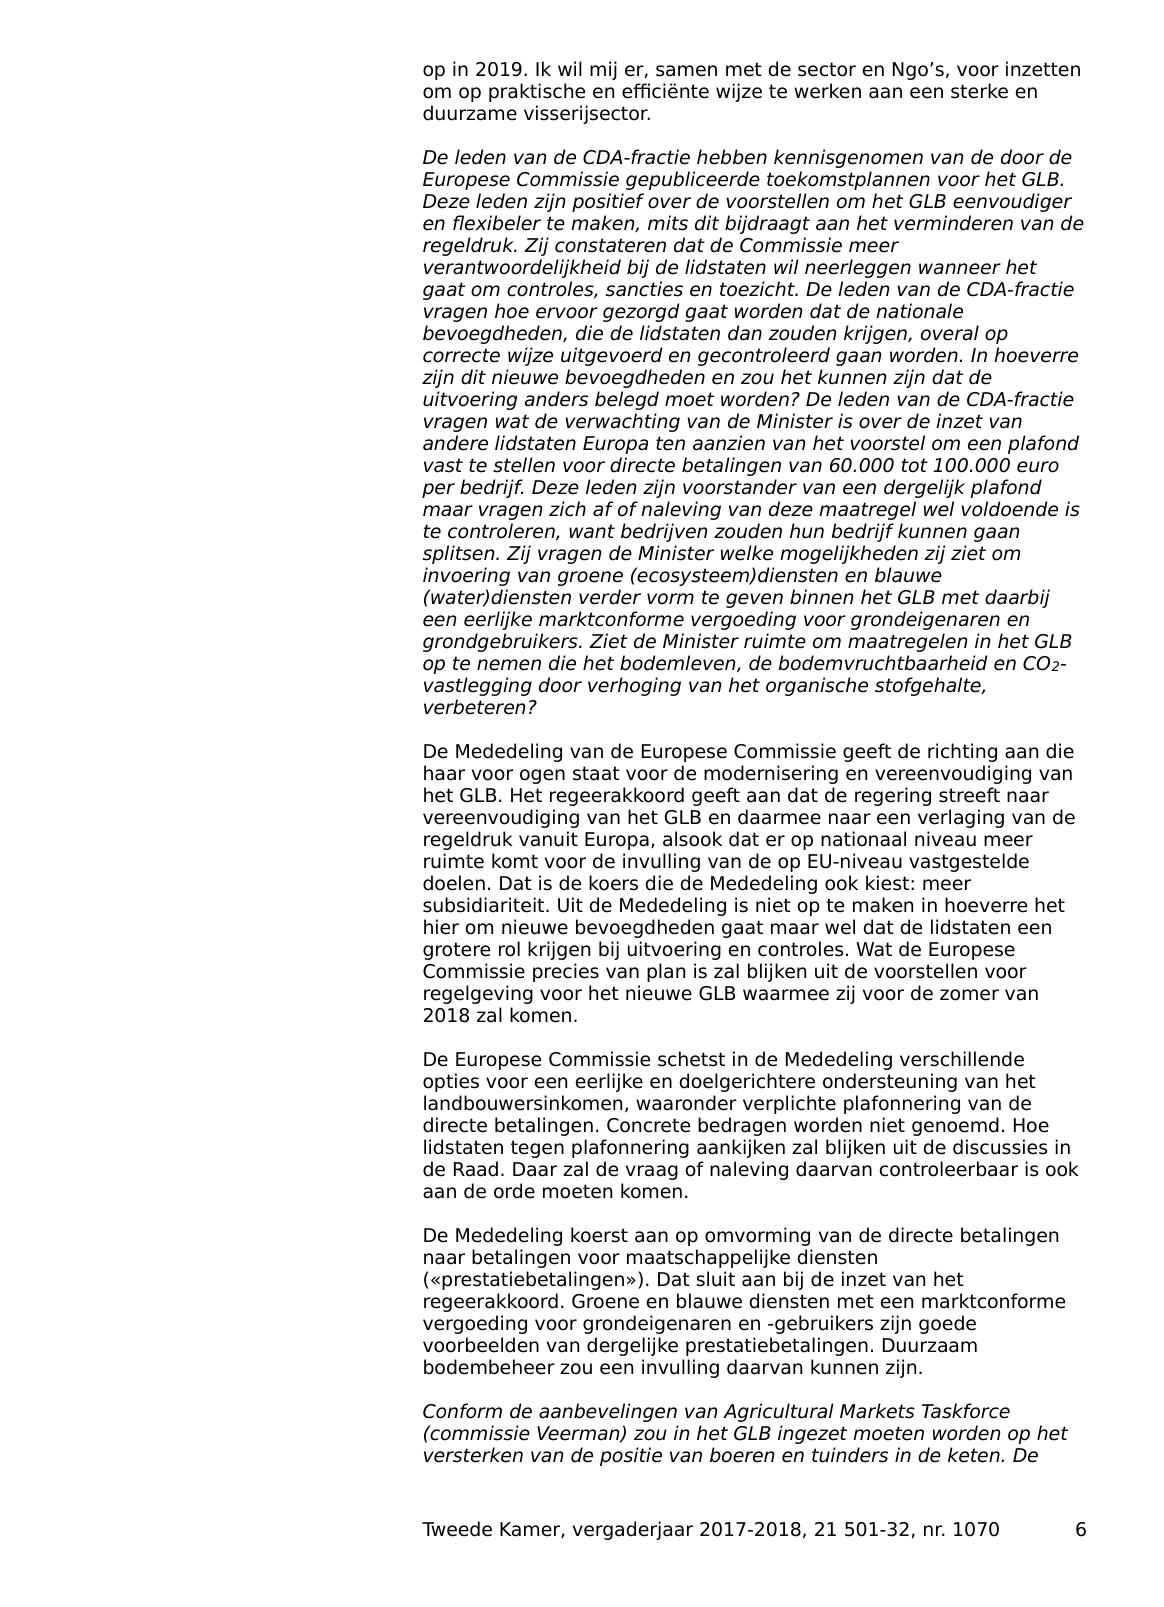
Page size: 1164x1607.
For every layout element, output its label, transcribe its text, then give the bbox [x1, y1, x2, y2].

text Conform de aanbevelingen van Agricultural Markets Taskforce (commissie Veerman) zou in het GLB ingezet moeten worden op het versterken van de positie van boeren en tuinders in de keten. De [422, 1401, 1087, 1467]
text op in 2019. Ik wil mij er, samen met de sector en Ngo’s, voor inzetten om op praktische en efficiënte wijze te werken aan een sterke en duurzame visserijsector. [422, 59, 1087, 125]
text De leden van de CDA-fractie hebben kennisgenomen van de door de Europese Commissie gepubliceerde toekomstplannen voor het GLB. Deze leden zijn positief over de voorstellen om het GLB eenvoudiger en flexibeler te maken, mits dit bijdraagt aan het verminderen van de regeldruk. Zij constateren dat de Commissie meer verantwoordelijkheid bij de lidstaten wil neerleggen wanneer het gaat om controles, sancties en toezicht. De leden van de CDA-fractie vragen hoe ervoor gezorgd gaat worden dat de nationale bevoegdheden, die de lidstaten dan zouden krijgen, overal op correcte wijze uitgevoerd en gecontroleerd gaan worden. In hoeverre zijn dit nieuwe bevoegdheden en zou het kunnen zijn dat de uitvoering anders belegd moet worden? De leden van de CDA-fractie vragen wat de verwachting van de Minister is over de inzet van andere lidstaten Europa ten aanzien van het voorstel om een plafond vast te stellen voor directe betalingen van 60.000 tot 100.000 euro per bedrijf. Deze leden zijn voorstander van een dergelijk plafond maar vragen zich af of naleving van deze maatregel wel voldoende is te controleren, want bedrijven zouden hun bedrijf kunnen gaan splitsen. Zij vragen de Minister welke mogelijkheden zij ziet om invoering van groene (ecosysteem)diensten en blauwe (water)diensten verder vorm te geven binnen het GLB met daarbij een eerlijke marktconforme vergoeding voor grondeigenaren en grondgebruikers. Ziet de Minister ruimte om maatregelen in het GLB op te nemen die het bodemleven, de bodemvruchtbaarheid en CO2-vastlegging door verhoging van het organische stofgehalte, verbeteren? [422, 147, 1087, 719]
text De Europese Commissie schetst in de Mededeling verschillende opties voor een eerlijke en doelgerichtere ondersteuning van het landbouwersinkomen, waaronder verplichte plafonnering van de directe betalingen. Concrete bedragen worden niet genoemd. Hoe lidstaten tegen plafonnering aankijken zal blijken uit de discussies in de Raad. Daar zal de vraag of naleving daarvan controleerbaar is ook aan de orde moeten komen. [422, 1049, 1087, 1203]
text De Mededeling van de Europese Commissie geeft de richting aan die haar voor ogen staat voor de modernisering en vereenvoudiging van het GLB. Het regeerakkoord geeft aan dat de regering streeft naar vereenvoudiging van het GLB en daarmee naar een verlaging van de regeldruk vanuit Europa, alsook dat er op nationaal niveau meer ruimte komt voor de invulling van de op EU-niveau vastgestelde doelen. Dat is de koers die de Mededeling ook kiest: meer subsidiariteit. Uit de Mededeling is niet op te maken in hoeverre het hier om nieuwe bevoegdheden gaat maar wel dat de lidstaten een grotere rol krijgen bij uitvoering en controles. Wat de Europese Commissie precies van plan is zal blijken uit de voorstellen voor regelgeving voor het nieuwe GLB waarmee zij voor de zomer van 2018 zal komen. [422, 741, 1087, 1027]
text De Mededeling koerst aan op omvorming van de directe betalingen naar betalingen voor maatschappelijke diensten («prestatiebetalingen»). Dat sluit aan bij de inzet van het regeerakkoord. Groene en blauwe diensten met een marktconforme vergoeding voor grondeigenaren en -gebruikers zijn goede voorbeelden van dergelijke prestatiebetalingen. Duurzaam bodembeheer zou een invulling daarvan kunnen zijn. [422, 1225, 1087, 1379]
